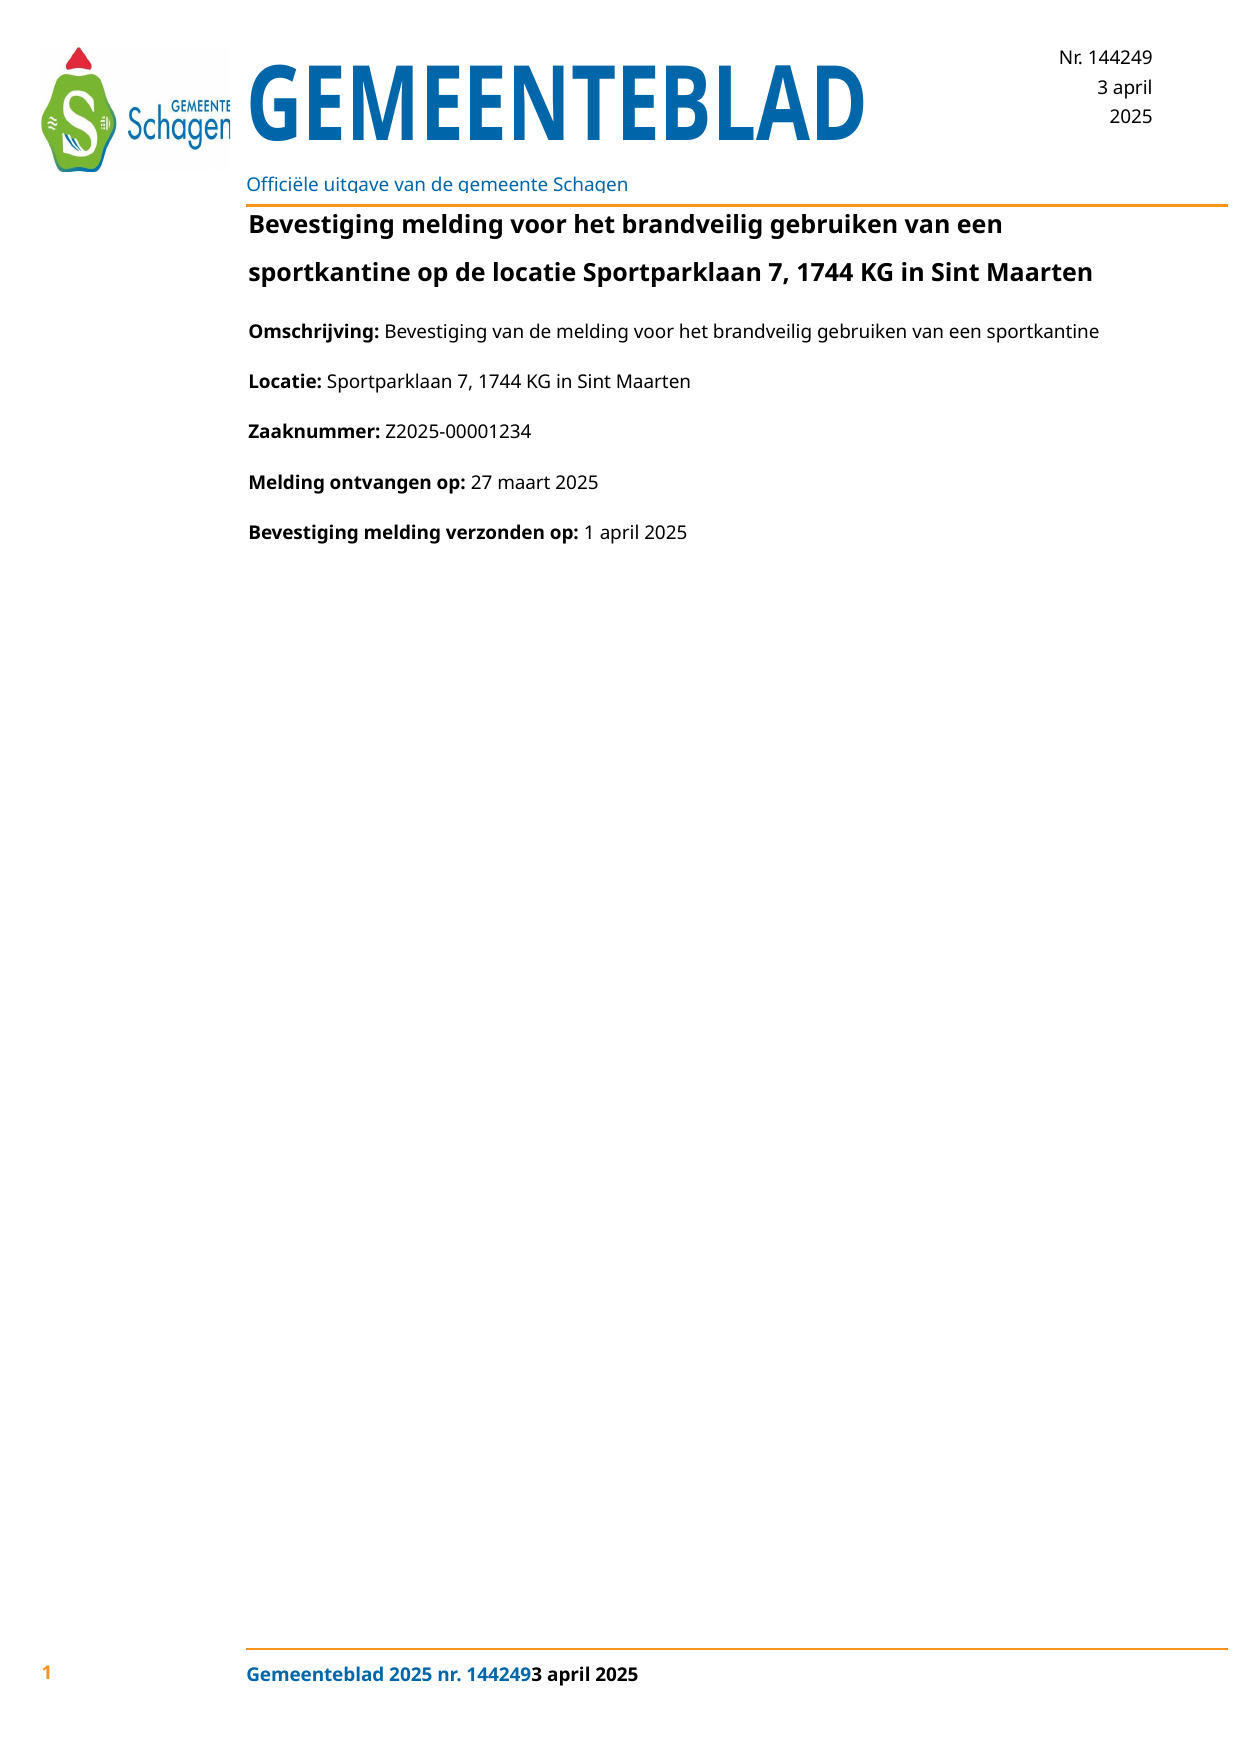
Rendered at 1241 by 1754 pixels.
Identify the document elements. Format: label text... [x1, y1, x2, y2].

text Melding ontvangen op: 27 maart 2025 [248, 469, 1152, 495]
text Locatie: Sportparklaan 7, 1744 KG in Sint Maarten [248, 368, 1152, 394]
text Zaaknummer: Z2025-00001234 [248, 419, 1152, 444]
picture [41, 47, 231, 172]
text Bevestiging melding voor het brandveilig gebruiken van een sportkantine op de locatie Sportparklaan 7, 1744 KG in Sint Maarten [248, 207, 1152, 288]
text Omschrijving: Bevestiging van de melding voor het brandveilig gebruiken van een sportkantine [248, 318, 1152, 344]
text Bevestiging melding verzonden op: 1 april 2025 [248, 519, 1152, 545]
